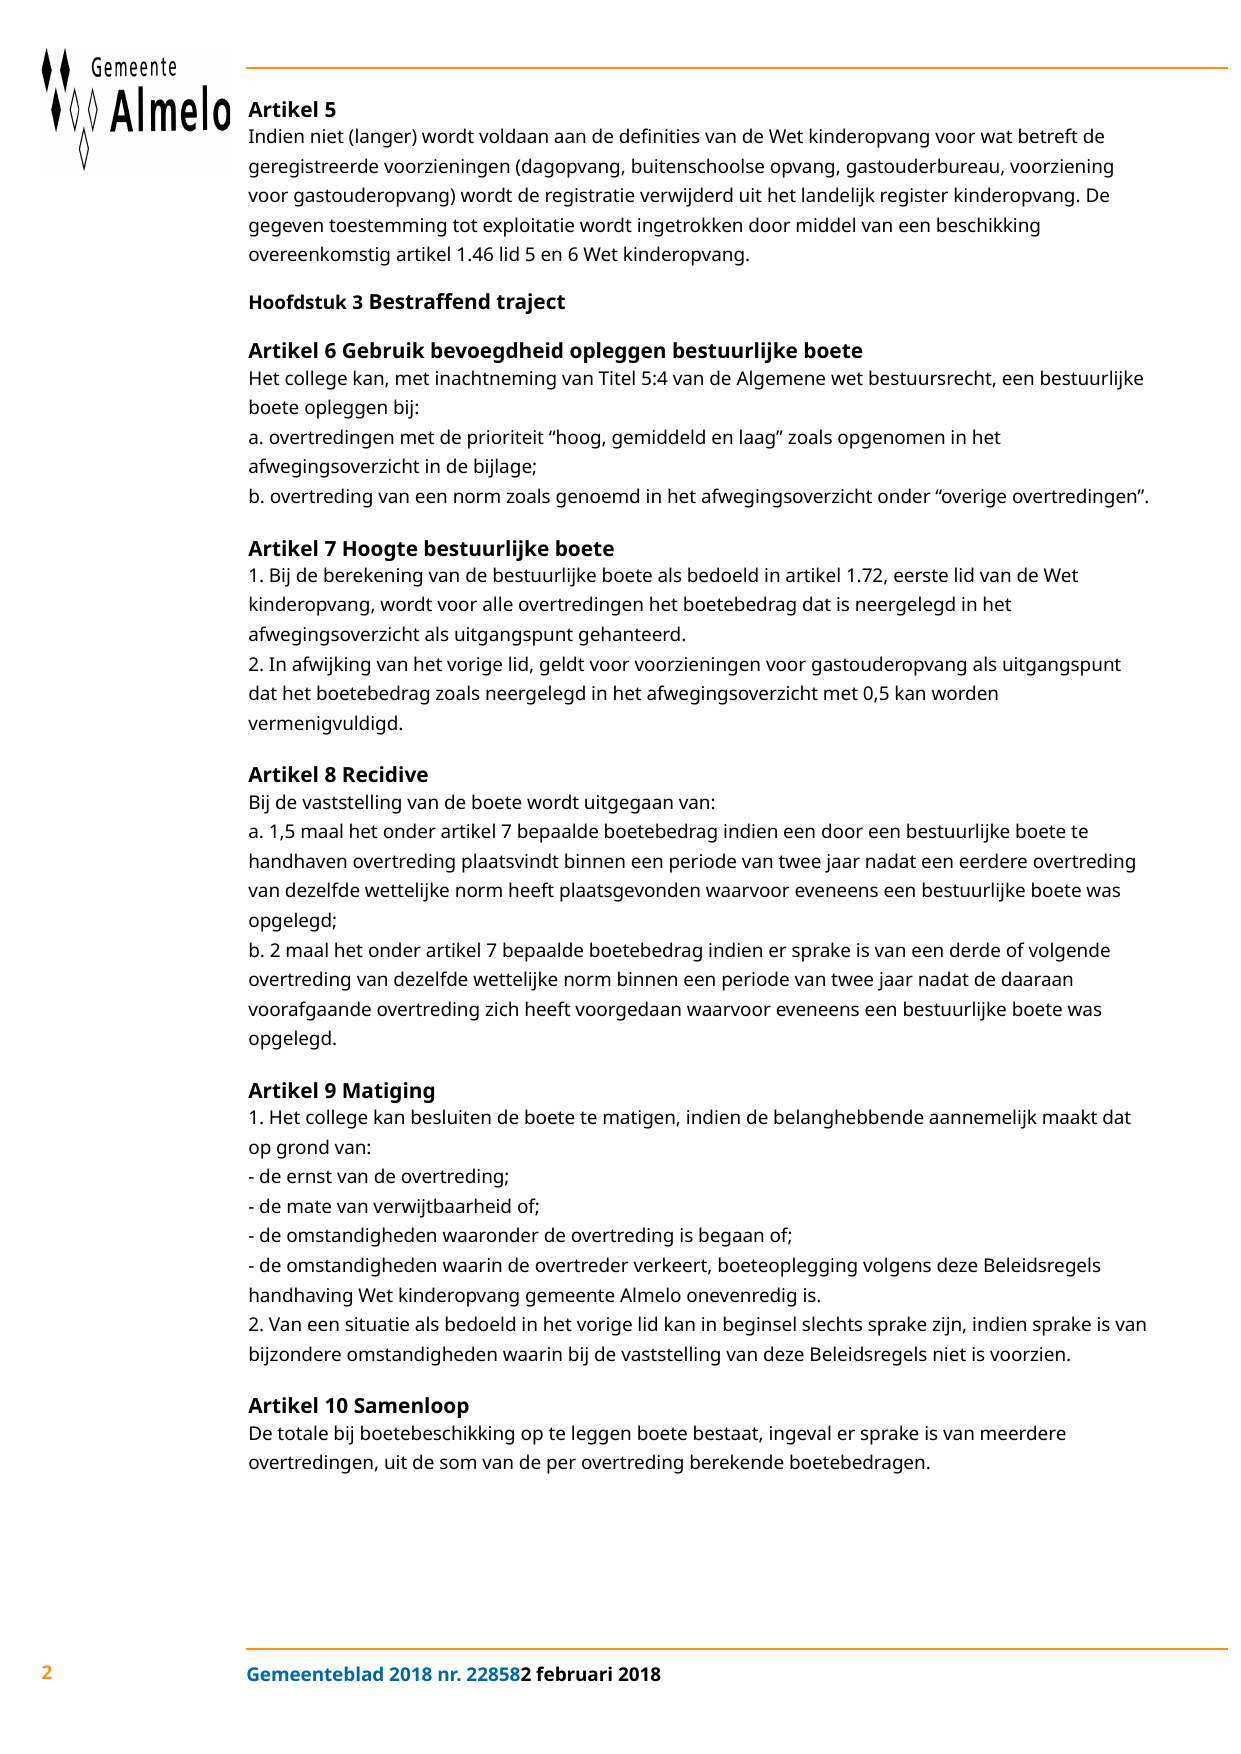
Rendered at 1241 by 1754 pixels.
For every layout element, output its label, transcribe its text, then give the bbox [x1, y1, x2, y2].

text Indien niet (langer) wordt voldaan aan de definities van de Wet kinderopvang voor wat betreft de geregistreerde voorzieningen (dagopvang, buitenschoolse opvang, gastouderbureau, voorziening voor gastouderopvang) wordt de registratie verwijderd uit het landelijk register kinderopvang. De gegeven toestemming tot exploitatie wordt ingetrokken door middel van een beschikking overeenkomstig artikel 1.46 lid 5 en 6 Wet kinderopvang. [248, 123, 1152, 267]
text 1. Het college kan besluiten de boete te matigen, indien de belanghebbende aannemelijk maakt dat op grond van: [248, 1104, 1152, 1160]
text 2. In afwijking van het vorige lid, geldt voor voorzieningen voor gastouderopvang als uitgangspunt dat het boetebedrag zoals neergelegd in het afwegingsoverzicht met 0,5 kan worden vermenigvuldigd. [248, 651, 1152, 736]
text Artikel 8 Recidive [248, 760, 1152, 789]
text b. 2 maal het onder artikel 7 bepaalde boetebedrag indien er sprake is van een derde of volgende overtreding van dezelfde wettelijke norm binnen een periode van twee jaar nadat de daaraan voorafgaande overtreding zich heeft voorgedaan waarvoor eveneens een bestuurlijke boete was opgelegd. [248, 937, 1152, 1051]
text a. 1,5 maal het onder artikel 7 bepaalde boetebedrag indien een door een bestuurlijke boete te handhaven overtreding plaatsvindt binnen een periode van twee jaar nadat een eerdere overtreding van dezelfde wettelijke norm heeft plaatsgevonden waarvoor eveneens een bestuurlijke boete was opgelegd; [248, 818, 1152, 933]
text Hoofdstuk 3 Bestraffend traject [248, 287, 1152, 316]
picture [41, 47, 231, 172]
text - de mate van verwijtbaarheid of; [248, 1193, 1152, 1219]
text - de omstandigheden waaronder de overtreding is begaan of; [248, 1223, 1152, 1248]
text Artikel 9 Matiging [248, 1076, 1152, 1104]
text 2. Van een situatie als bedoeld in het vorige lid kan in beginsel slechts sprake zijn, indien sprake is van bijzondere omstandigheden waarin bij de vaststelling van deze Beleidsregels niet is voorzien. [248, 1311, 1152, 1367]
text Artikel 6 Gebruik bevoegdheid opleggen bestuurlijke boete [248, 336, 1152, 365]
text - de omstandigheden waarin de overtreder verkeert, boeteoplegging volgens deze Beleidsregels handhaving Wet kinderopvang gemeente Almelo onevenredig is. [248, 1252, 1152, 1308]
text Artikel 7 Hoogte bestuurlijke boete [248, 534, 1152, 562]
text - de ernst van de overtreding; [248, 1163, 1152, 1189]
text Artikel 5 [248, 95, 1152, 123]
text 1. Bij de berekening van de bestuurlijke boete als bedoeld in artikel 1.72, eerste lid van de Wet kinderopvang, wordt voor alle overtredingen het boetebedrag dat is neergelegd in het afwegingsoverzicht als uitgangspunt gehanteerd. [248, 562, 1152, 647]
text Artikel 10 Samenloop [248, 1391, 1152, 1420]
text De totale bij boetebeschikking op te leggen boete bestaat, ingeval er sprake is van meerdere overtredingen, uit de som van de per overtreding berekende boetebedragen. [248, 1420, 1152, 1475]
text Het college kan, met inachtneming van Titel 5:4 van de Algemene wet bestuursrecht, een bestuurlijke boete opleggen bij: [248, 365, 1152, 420]
text Bij de vaststelling van de boete wordt uitgegaan van: [248, 789, 1152, 814]
text a. overtredingen met de prioriteit “hoog, gemiddeld en laag” zoals opgenomen in het afwegingsoverzicht in de bijlage; [248, 424, 1152, 479]
text b. overtreding van een norm zoals genoemd in het afwegingsoverzicht onder “overige overtredingen”. [248, 483, 1152, 509]
